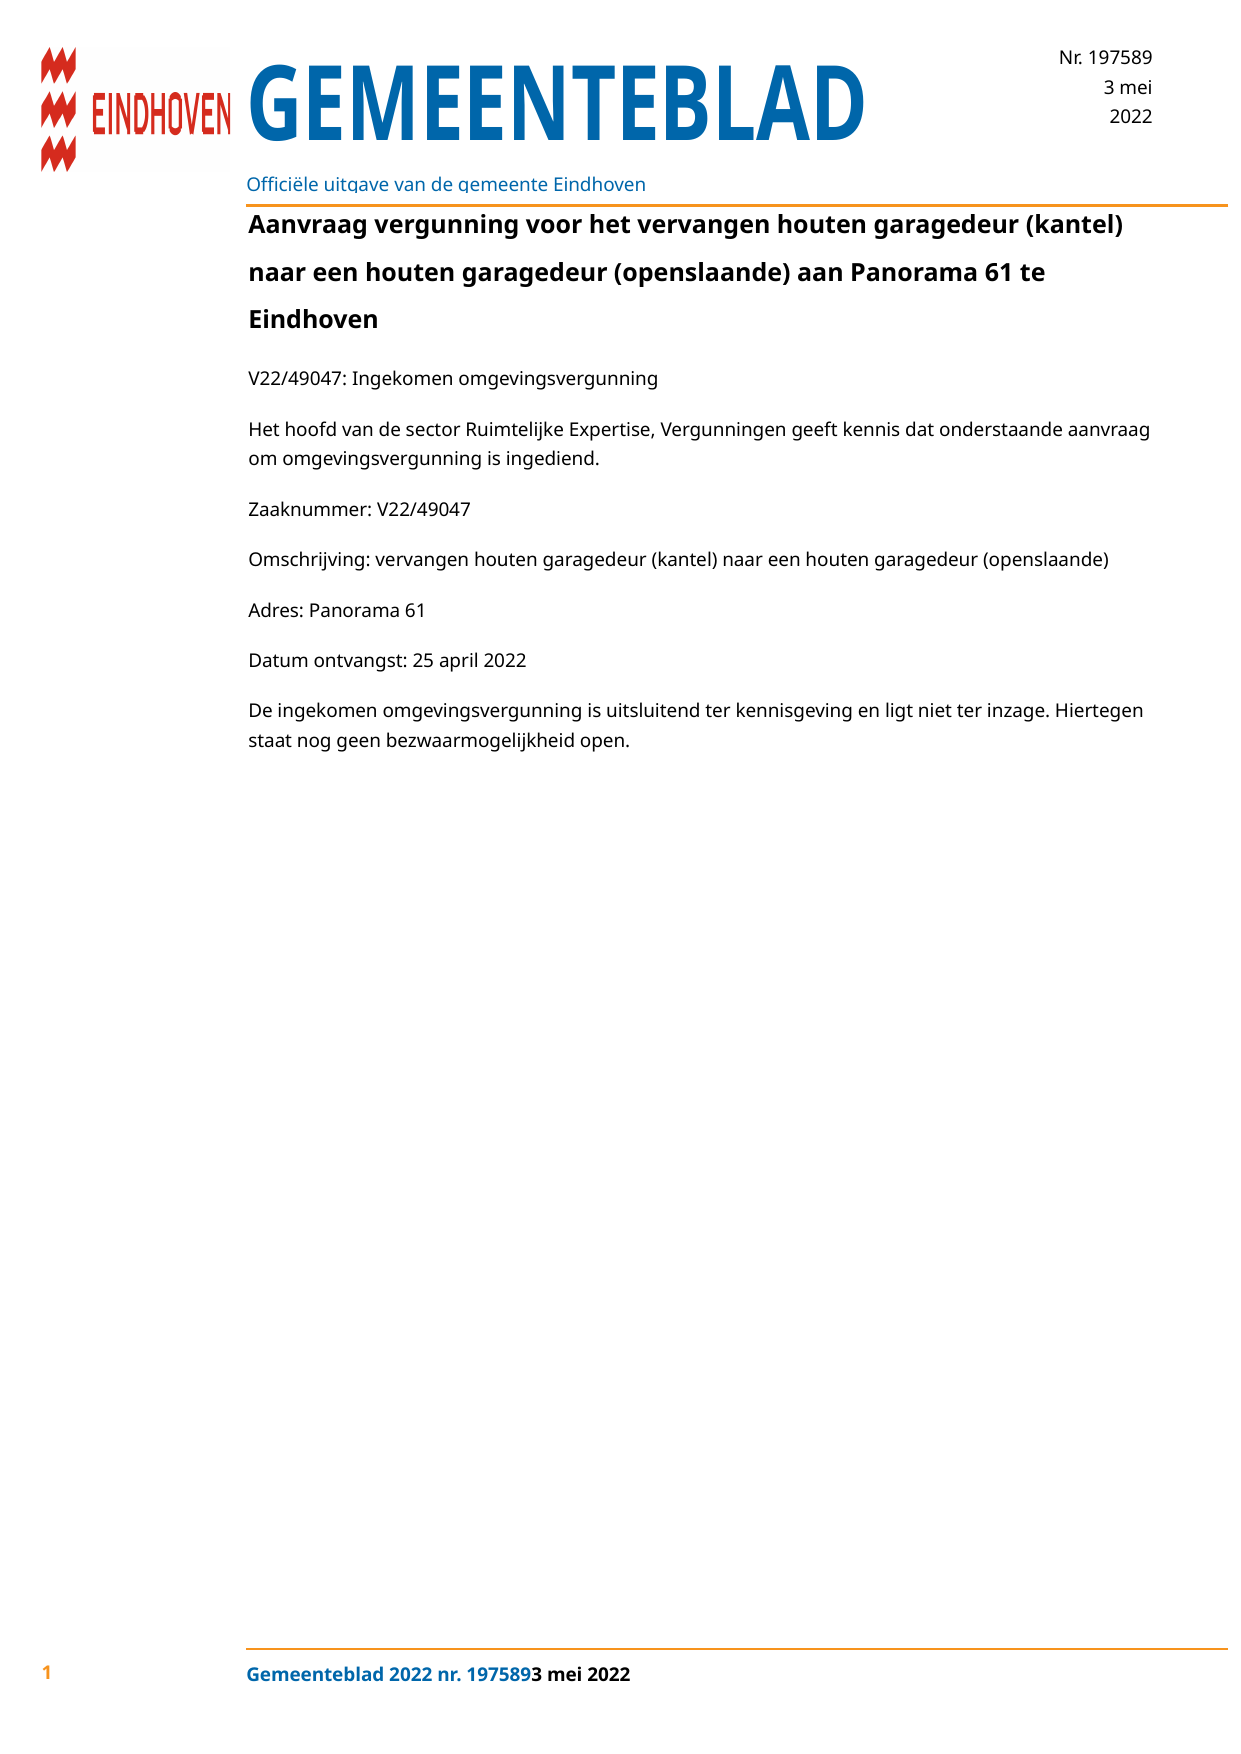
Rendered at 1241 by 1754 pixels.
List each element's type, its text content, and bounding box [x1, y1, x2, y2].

text Omschrijving: vervangen houten garagedeur (kantel) naar een houten garagedeur (openslaande) [248, 546, 1152, 572]
text Het hoofd van de sector Ruimtelijke Expertise, Vergunningen geeft kennis dat onderstaande aanvraag om omgevingsvergunning is ingediend. [248, 416, 1152, 471]
picture [41, 47, 231, 172]
text Datum ontvangst: 25 april 2022 [248, 647, 1152, 673]
text Adres: Panorama 61 [248, 597, 1152, 622]
text De ingekomen omgevingsvergunning is uitsluitend ter kennisgeving en ligt niet ter inzage. Hiertegen staat nog geen bezwaarmogelijkheid open. [248, 698, 1152, 753]
text Aanvraag vergunning voor het vervangen houten garagedeur (kantel) naar een houten garagedeur (openslaande) aan Panorama 61 te Eindhoven [248, 207, 1152, 336]
text Zaaknummer: V22/49047 [248, 496, 1152, 522]
text V22/49047: Ingekomen omgevingsvergunning [248, 366, 1152, 391]
